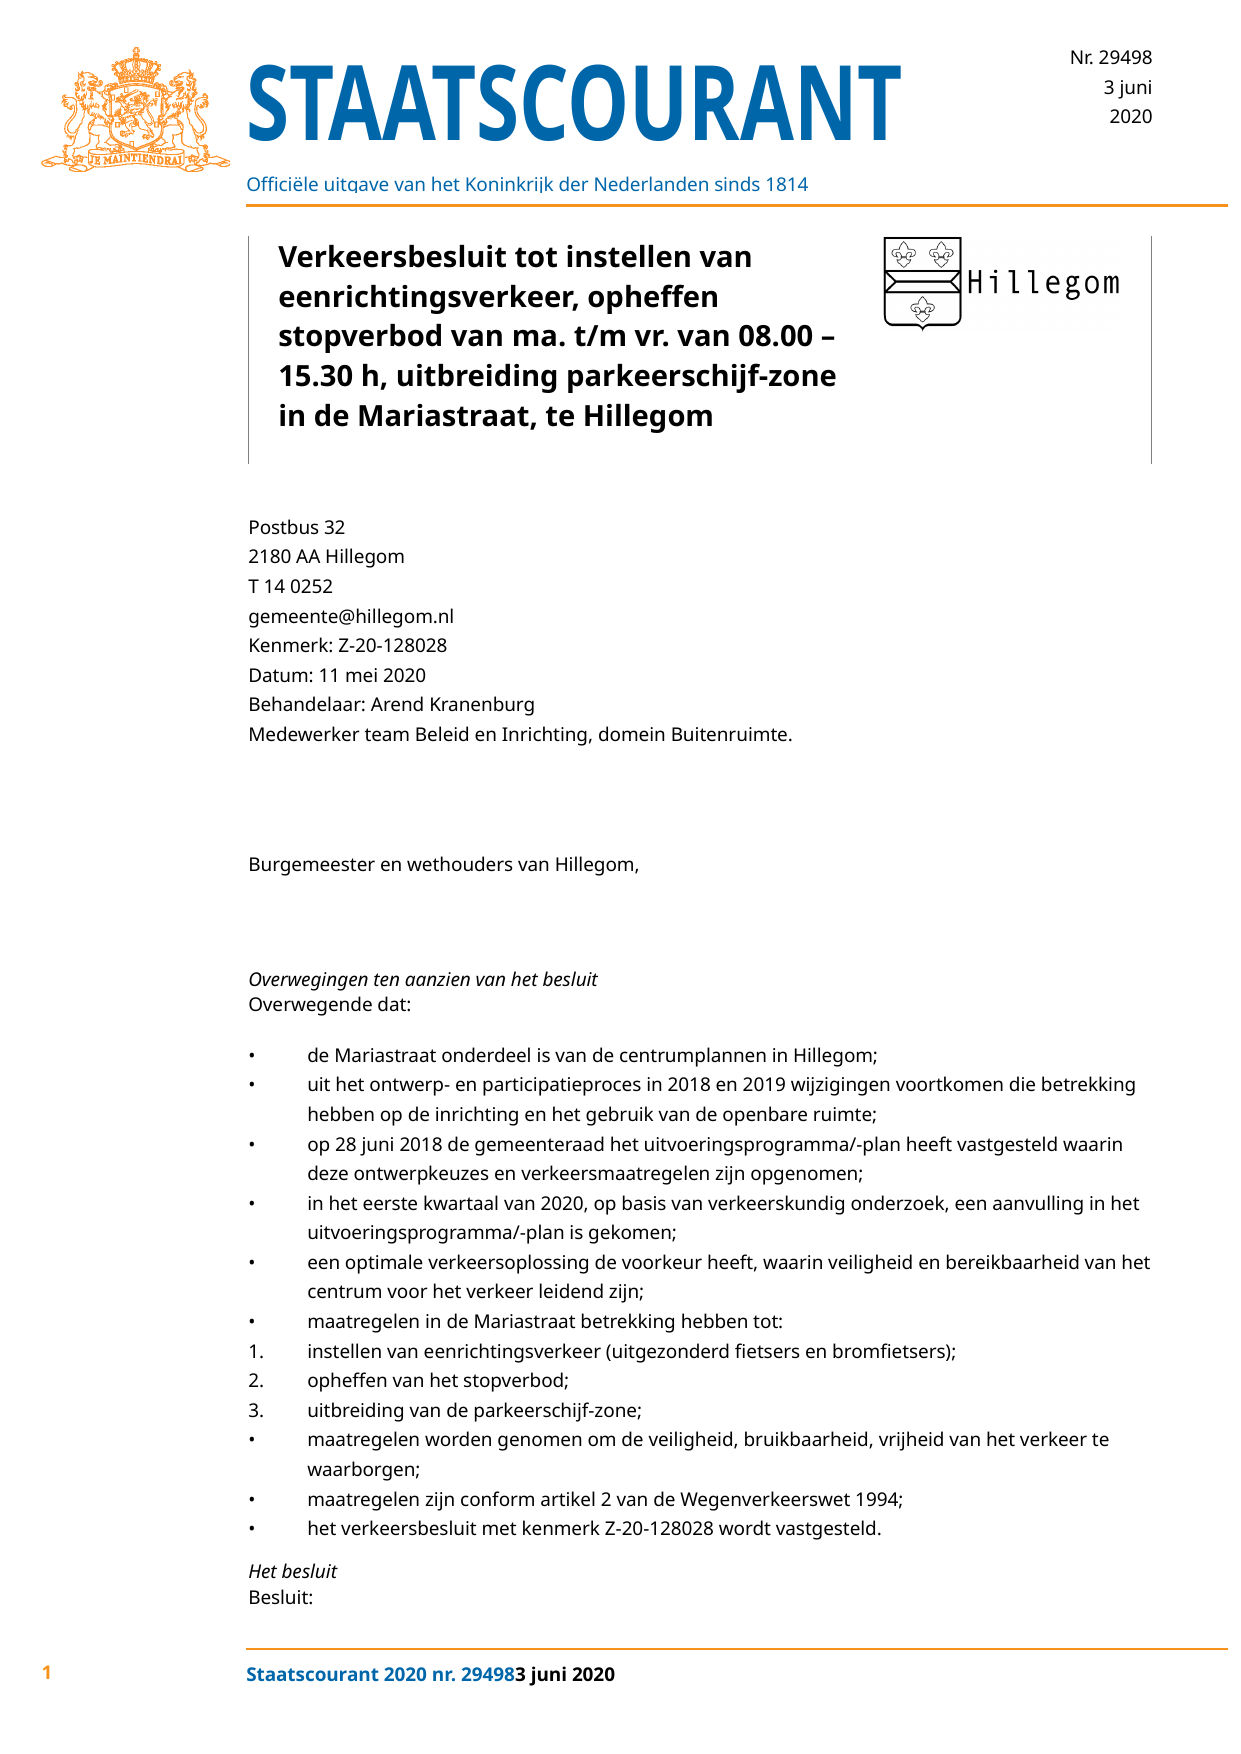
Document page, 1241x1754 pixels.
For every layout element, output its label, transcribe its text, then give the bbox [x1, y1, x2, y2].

table_header Verkeersbesluit tot instellen van eenrichtingsverkeer, opheffen stopverbod van ma. t/m vr. van 08.00 – 15.30 h, uitbreiding parkeerschijf-zone in de Mariastraat, te Hillegom [249, 236, 850, 464]
list uitbreiding van de parkeerschijf-zone; [248, 1397, 1152, 1423]
picture [41, 47, 231, 172]
table_header [850, 236, 882, 332]
text Kenmerk: Z-20-128028 [248, 632, 1152, 658]
list instellen van eenrichtingsverkeer (uitgezonderd fietsers en bromfietsers); [248, 1338, 1152, 1364]
list uit het ontwerp- en participatieproces in 2018 en 2019 wijzigingen voortkomen die betrekking hebben op de inrichting en het gebruik van de openbare ruimte; [248, 1072, 1152, 1127]
text Burgemeester en wethouders van Hillegom, [248, 852, 1152, 877]
text gemeente@hillegom.nl [248, 603, 1152, 628]
list maatregelen worden genomen om de veiligheid, bruikbaarheid, vrijheid van het verkeer te waarborgen; [248, 1427, 1152, 1482]
text Overwegingen ten aanzien van het besluit [248, 966, 1152, 992]
list de Mariastraat onderdeel is van de centrumplannen in Hillegom; [248, 1042, 1152, 1068]
list opheffen van het stopverbod; [248, 1367, 1152, 1393]
text Postbus 32 [248, 514, 1152, 540]
list maatregelen in de Mariastraat betrekking hebben tot: [248, 1308, 1152, 1334]
text Het besluit [248, 1558, 1152, 1584]
list in het eerste kwartaal van 2020, op basis van verkeerskundig onderzoek, een aanvulling in het uitvoeringsprogramma/-plan is gekomen; [248, 1190, 1152, 1245]
text T 14 0252 [248, 573, 1152, 599]
text Behandelaar: Arend Kranenburg [248, 692, 1152, 717]
text Datum: 11 mei 2020 [248, 662, 1152, 688]
list op 28 juni 2018 de gemeenteraad het uitvoeringsprogramma/-plan heeft vastgesteld waarin deze ontwerpkeuzes en verkeersmaatregelen zijn opgenomen; [248, 1131, 1152, 1186]
table_header [850, 333, 1151, 464]
text Besluit: [248, 1584, 1152, 1610]
text 2180 AA Hillegom [248, 544, 1152, 569]
list maatregelen zijn conform artikel 2 van de Wegenverkeerswet 1994; [248, 1486, 1152, 1512]
table_header [1119, 236, 1151, 332]
text Medewerker team Beleid en Inrichting, domein Buitenruimte. [248, 721, 1152, 747]
text Overwegende dat: [248, 992, 1152, 1017]
picture [882, 236, 1119, 333]
list een optimale verkeersoplossing de voorkeur heeft, waarin veiligheid en bereikbaarheid van het centrum voor het verkeer leidend zijn; [248, 1249, 1152, 1304]
list het verkeersbesluit met kenmerk Z-20-128028 wordt vastgesteld. [248, 1515, 1152, 1541]
